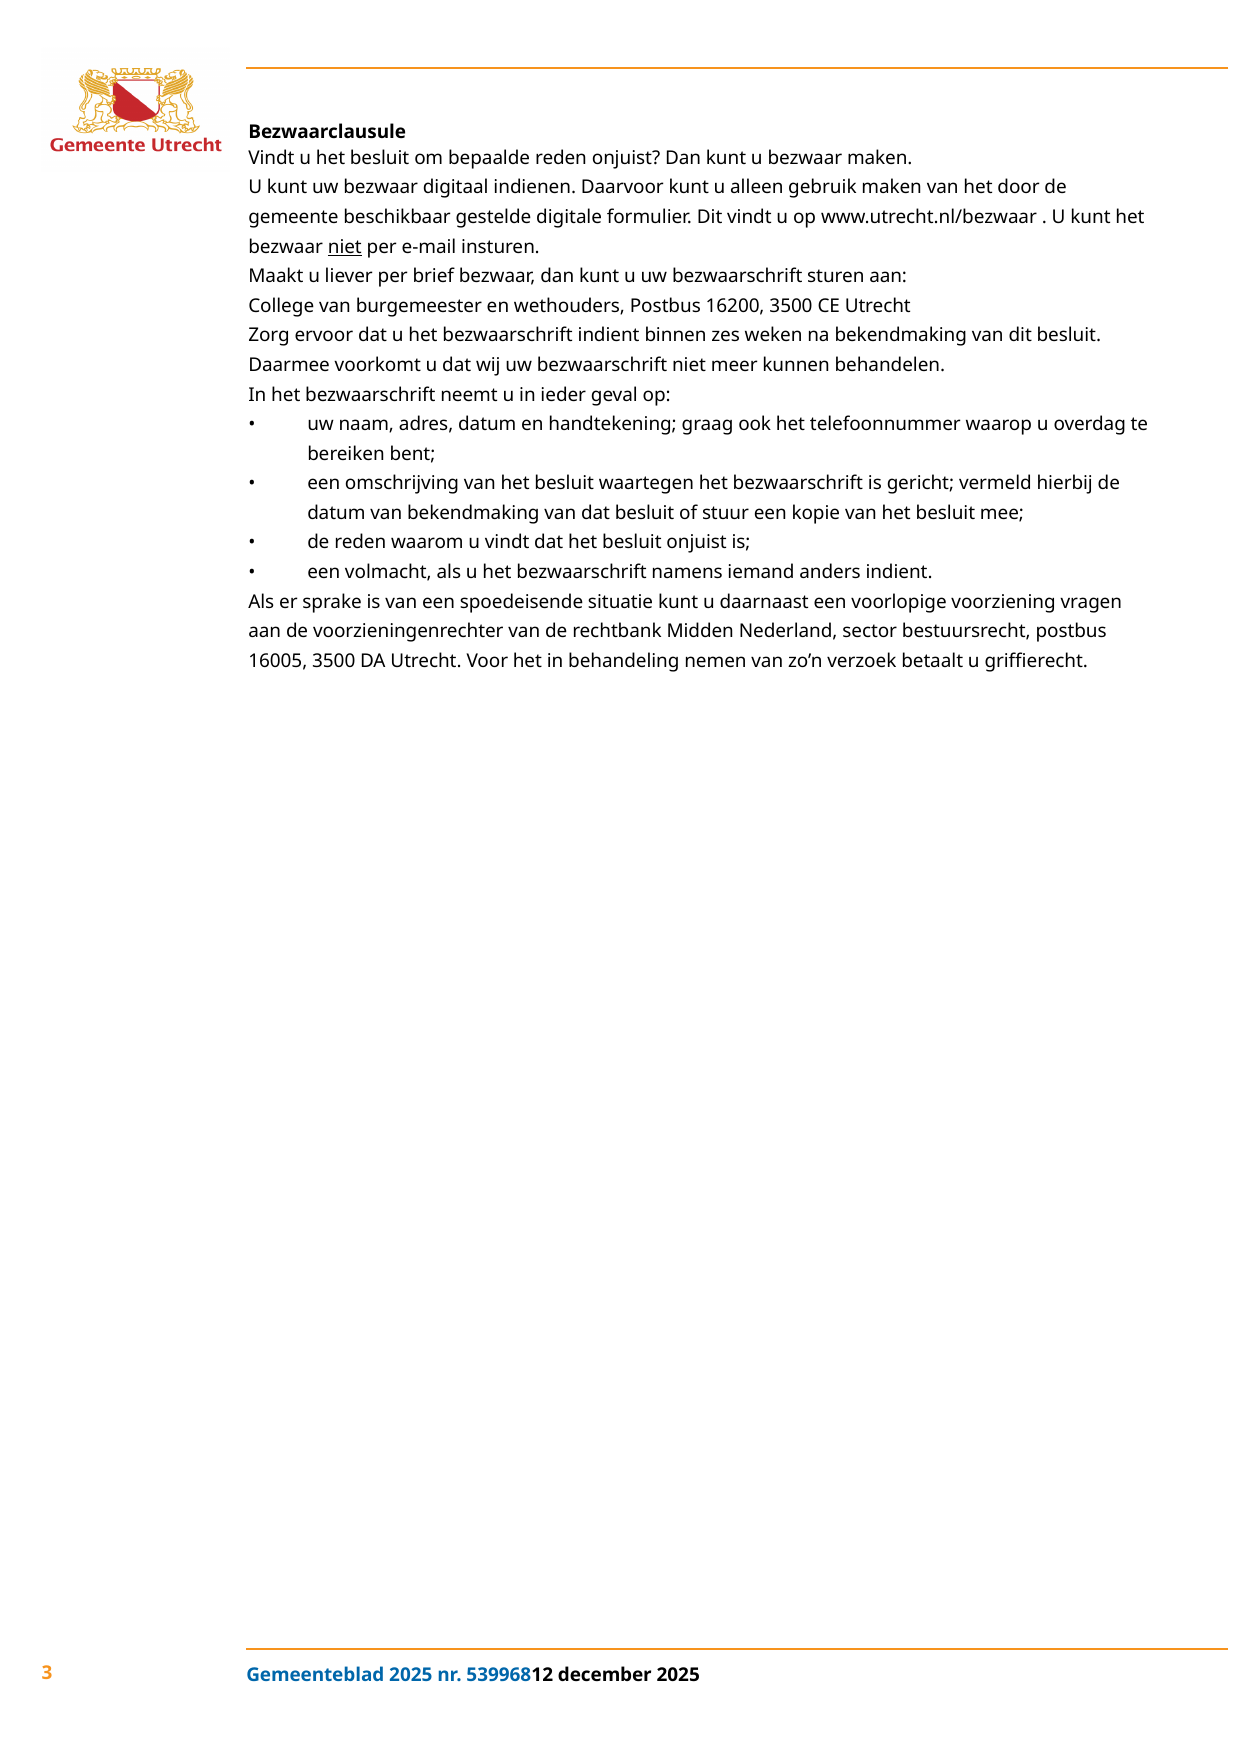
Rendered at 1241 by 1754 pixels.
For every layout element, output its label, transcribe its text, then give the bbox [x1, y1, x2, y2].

list uw naam, adres, datum en handtekening; graag ook het telefoonnummer waarop u overdag te bereiken bent; [248, 410, 1152, 466]
list een omschrijving van het besluit waartegen het bezwaarschrift is gericht; vermeld hierbij de datum van bekendmaking van dat besluit of stuur een kopie van het besluit mee; [248, 469, 1152, 525]
text Maakt u liever per brief bezwaar, dan kunt u uw bezwaarschrift sturen aan: [248, 262, 1152, 288]
text Bezwaarclausule [248, 116, 1152, 144]
list de reden waarom u vindt dat het besluit onjuist is; [248, 529, 1152, 554]
text Vindt u het besluit om bepaalde reden onjuist? Dan kunt u bezwaar maken. [248, 144, 1152, 170]
text Als er sprake is van een spoedeisende situatie kunt u daarnaast een voorlopige voorziening vragen aan de voorzieningenrechter van de rechtbank Midden Nederland, sector bestuursrecht, postbus 16005, 3500 DA Utrecht. Voor het in behandeling nemen van zo’n verzoek betaalt u griffierecht. [248, 588, 1152, 673]
picture [41, 47, 231, 172]
text In het bezwaarschrift neemt u in ieder geval op: [248, 381, 1152, 407]
text U kunt uw bezwaar digitaal indienen. Daarvoor kunt u alleen gebruik maken van het door de gemeente beschikbaar gestelde digitale formulier. Dit vindt u op www.utrecht.nl/bezwaar . U kunt het bezwaar niet per e-mail insturen. [248, 174, 1152, 259]
list een volmacht, als u het bezwaarschrift namens iemand anders indient. [248, 558, 1152, 584]
text College van burgemeester en wethouders, Postbus 16200, 3500 CE Utrecht [248, 292, 1152, 318]
text Zorg ervoor dat u het bezwaarschrift indient binnen zes weken na bekendmaking van dit besluit. Daarmee voorkomt u dat wij uw bezwaarschrift niet meer kunnen behandelen. [248, 322, 1152, 377]
